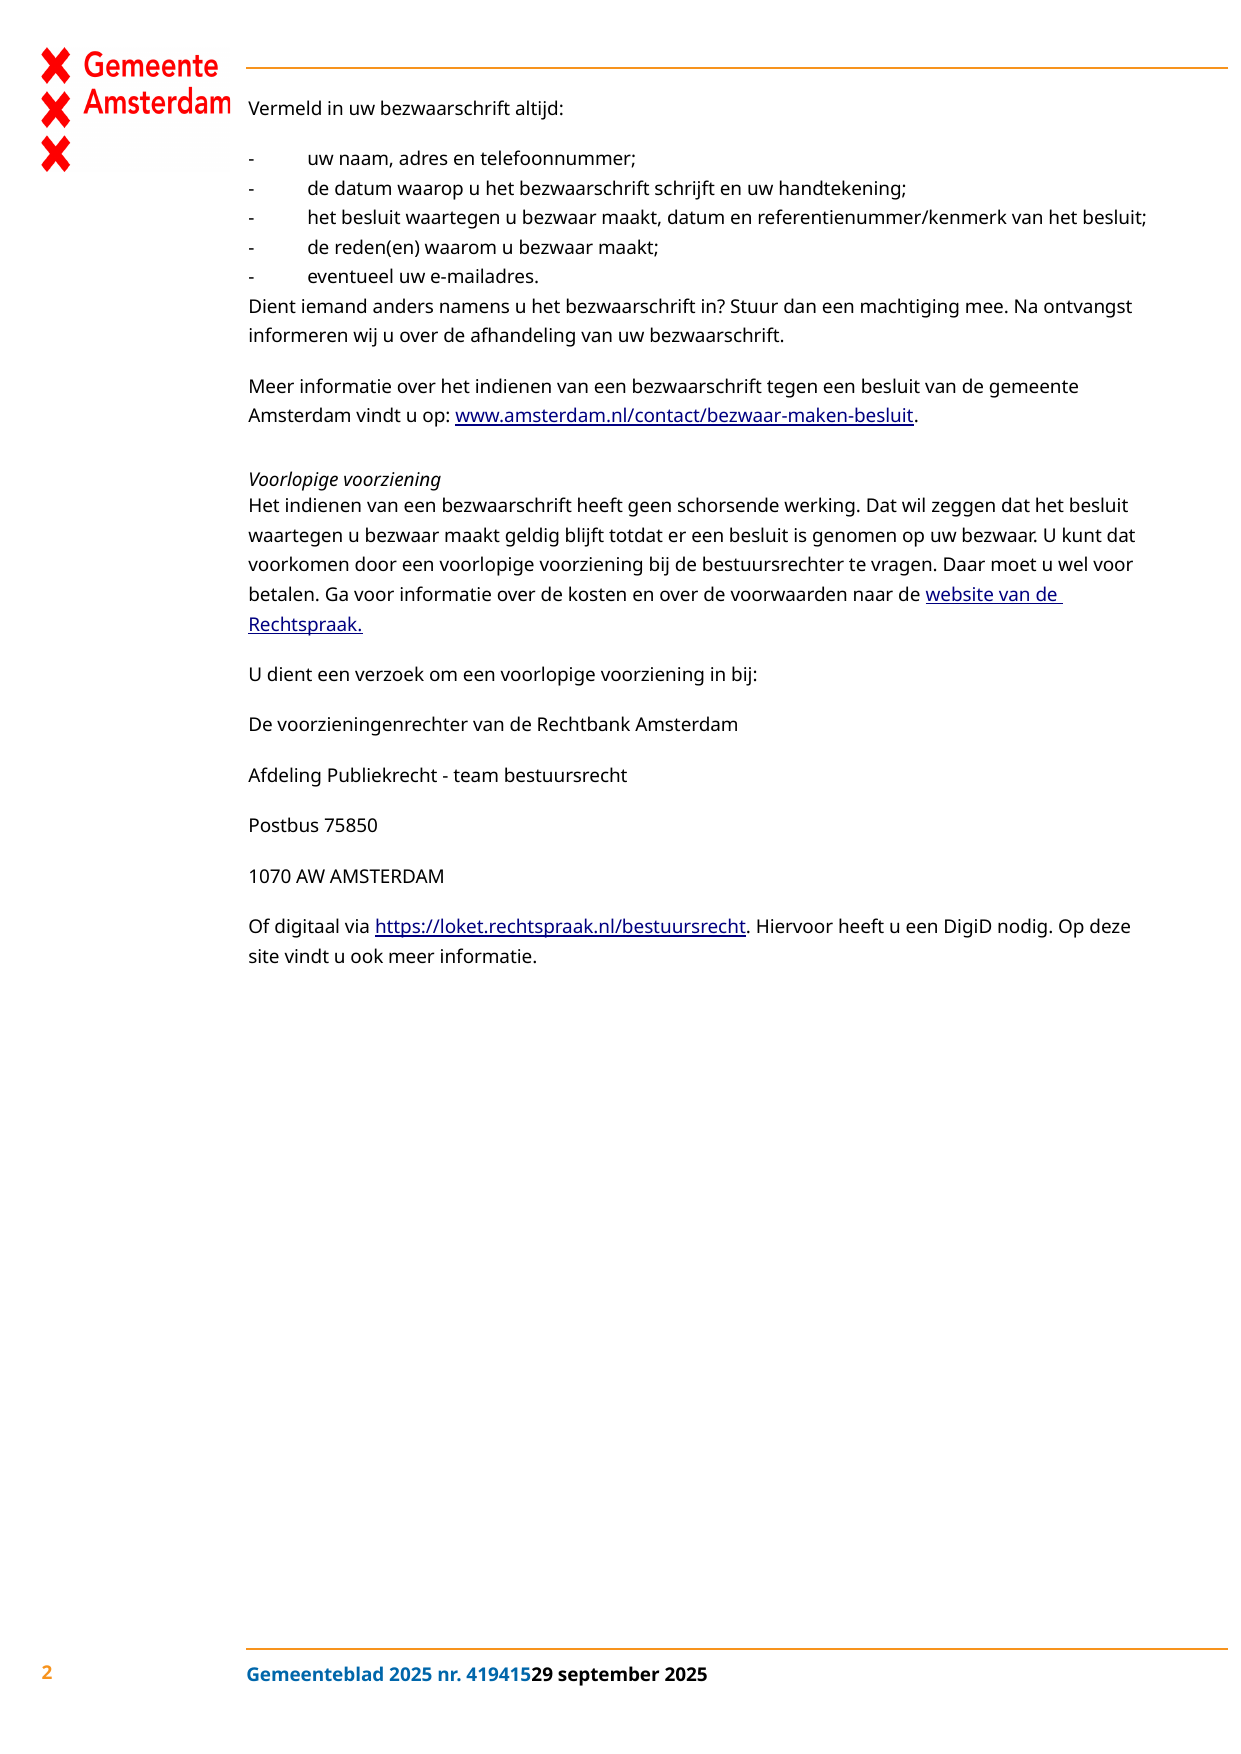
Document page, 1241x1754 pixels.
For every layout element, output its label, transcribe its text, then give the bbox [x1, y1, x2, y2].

text Vermeld in uw bezwaarschrift altijd: [248, 95, 1152, 121]
text Meer informatie over het indienen van een bezwaarschrift tegen een besluit van de gemeente Amsterdam vindt u op: www.amsterdam.nl/contact/bezwaar-maken-besluit. [248, 373, 1152, 428]
text Dient iemand anders namens u het bezwaarschrift in? Stuur dan een machtiging mee. Na ontvangst informeren wij u over de afhandeling van uw bezwaarschrift. [248, 293, 1152, 348]
text U dient een verzoek om een voorlopige voorziening in bij: [248, 661, 1152, 687]
text De voorzieningenrechter van de Rechtbank Amsterdam [248, 712, 1152, 737]
list uw naam, adres en telefoonnummer; [248, 145, 1152, 171]
text 1070 AW AMSTERDAM [248, 863, 1152, 888]
text Of digitaal via https://loket.rechtspraak.nl/bestuursrecht. Hiervoor heeft u een DigiD nodig. Op deze site vindt u ook meer informatie. [248, 913, 1152, 968]
list eventueel uw e-mailadres. [248, 263, 1152, 289]
text Postbus 75850 [248, 812, 1152, 838]
list het besluit waartegen u bezwaar maakt, datum en referentienummer/kenmerk van het besluit; [248, 204, 1152, 230]
list de reden(en) waarom u bezwaar maakt; [248, 234, 1152, 260]
list de datum waarop u het bezwaarschrift schrijft en uw handtekening; [248, 175, 1152, 201]
text Het indienen van een bezwaarschrift heeft geen schorsende werking. Dat wil zeggen dat het besluit waartegen u bezwaar maakt geldig blijft totdat er een besluit is genomen op uw bezwaar. U kunt dat voorkomen door een voorlopige voorziening bij de bestuursrechter te vragen. Daar moet u wel voor betalen. Ga voor informatie over de kosten en over de voorwaarden naar de website van de Rechtspraak. [248, 492, 1152, 636]
text Afdeling Publiekrecht - team bestuursrecht [248, 762, 1152, 788]
text Voorlopige voorziening [248, 467, 1152, 492]
picture [41, 47, 231, 172]
